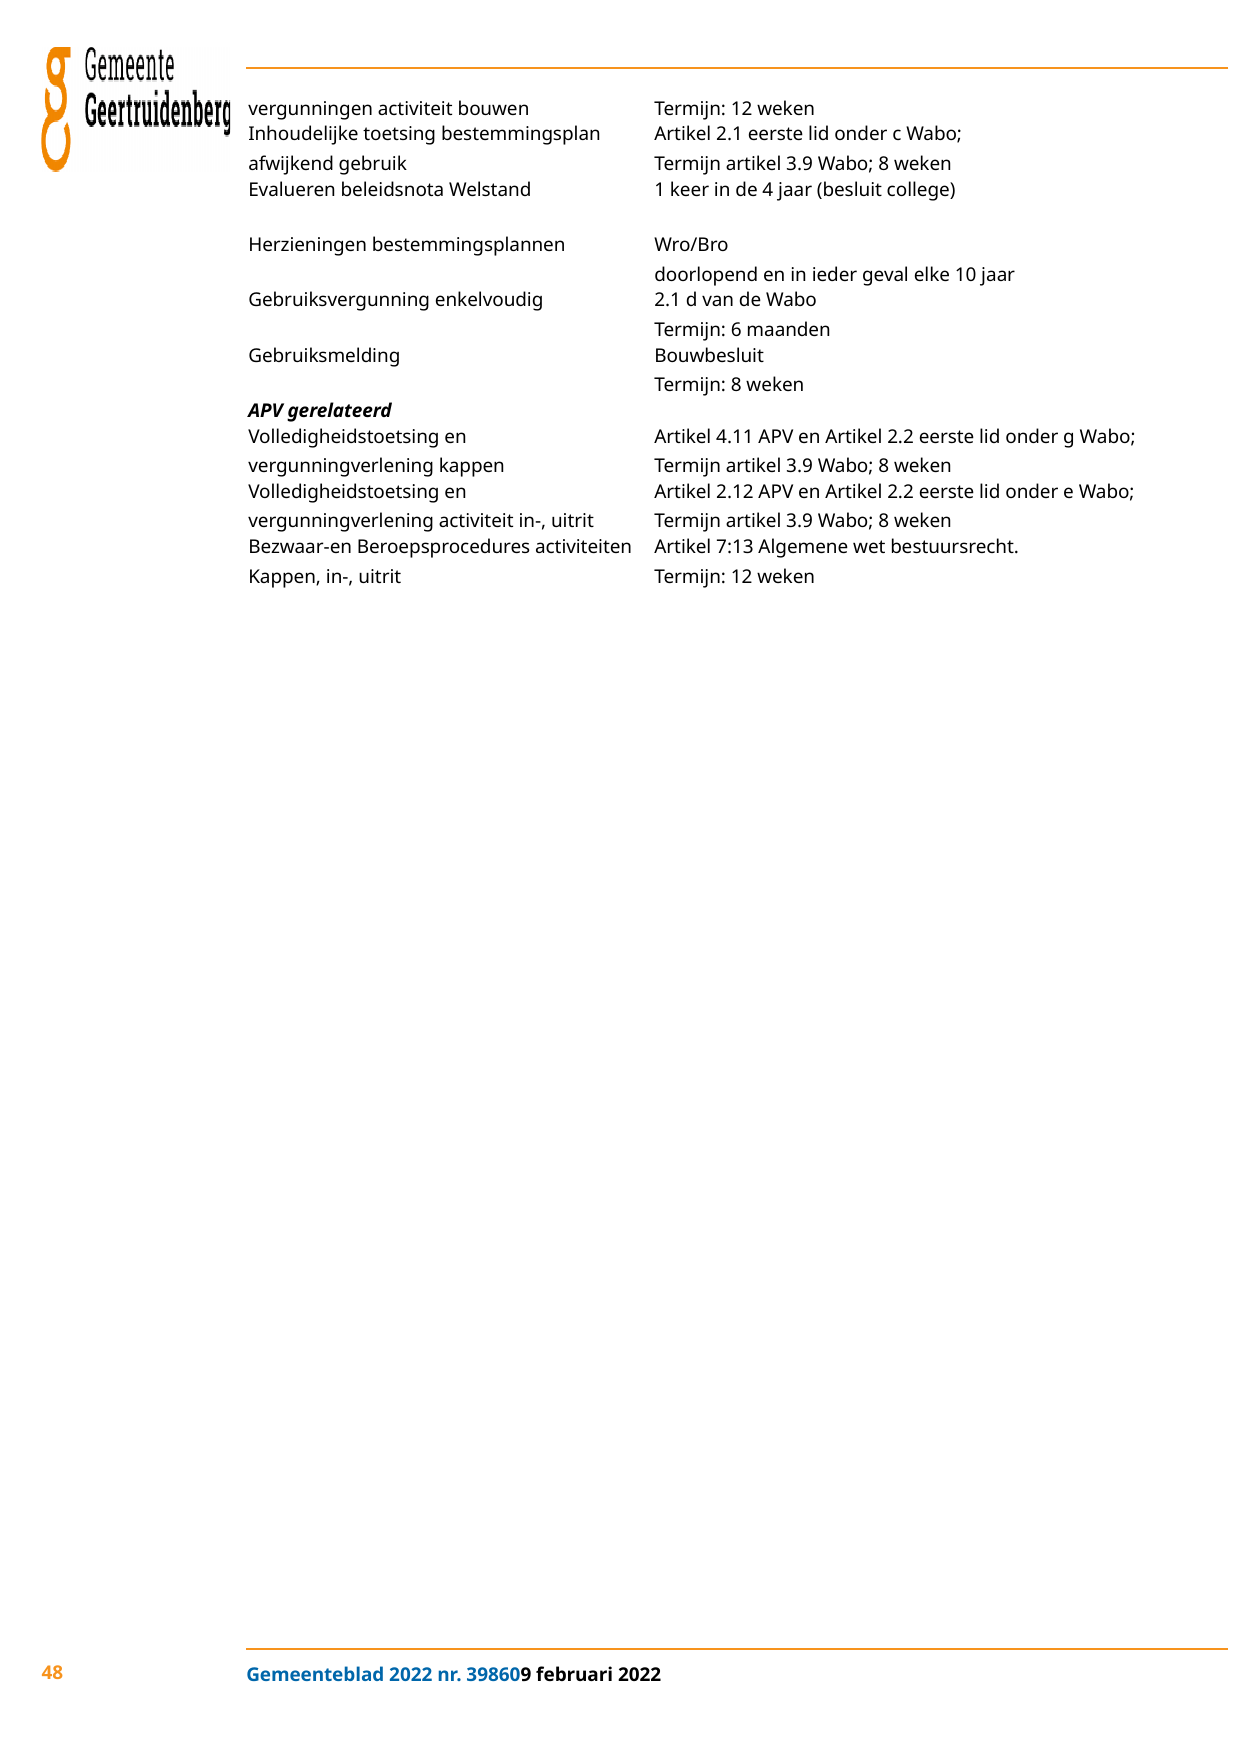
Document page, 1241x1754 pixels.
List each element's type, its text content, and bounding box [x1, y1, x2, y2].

table_cell vergunningen activiteit bouwen [248, 95, 654, 121]
table_cell 2.1 d van de Wabo Termijn: 6 maanden [654, 286, 1152, 342]
table_cell APV gerelateerd [248, 397, 654, 423]
picture [41, 47, 231, 172]
table_cell Bouwbesluit Termijn: 8 weken [654, 342, 1152, 397]
table_cell Artikel 2.1 eerste lid onder c Wabo; Termijn artikel 3.9 Wabo; 8 weken [654, 121, 1152, 176]
table_cell Evalueren beleidsnota Welstand [248, 176, 654, 231]
table_cell [654, 397, 1152, 423]
table_cell Termijn: 12 weken [654, 95, 1152, 121]
table_cell Volledigheidstoetsing en vergunningverlening kappen [248, 423, 654, 478]
table_cell Herzieningen bestemmingsplannen [248, 231, 654, 286]
table_cell 1 keer in de 4 jaar (besluit college) [654, 176, 1152, 231]
table_cell Wro/Bro doorlopend en in ieder geval elke 10 jaar [654, 231, 1152, 286]
table_cell Inhoudelijke toetsing bestemmingsplan afwijkend gebruik [248, 121, 654, 176]
table_cell Artikel 7:13 Algemene wet bestuursrecht. Termijn: 12 weken [654, 534, 1152, 589]
table_cell Gebruiksmelding [248, 342, 654, 397]
table_cell Bezwaar-en Beroepsprocedures activiteiten Kappen, in-, uitrit [248, 534, 654, 589]
table_cell Volledigheidstoetsing en vergunningverlening activiteit in-, uitrit [248, 478, 654, 533]
table_cell Artikel 4.11 APV en Artikel 2.2 eerste lid onder g Wabo; Termijn artikel 3.9 Wabo; 8 weken [654, 423, 1152, 478]
table_cell Artikel 2.12 APV en Artikel 2.2 eerste lid onder e Wabo; Termijn artikel 3.9 Wabo; 8 weken [654, 478, 1152, 533]
table_cell Gebruiksvergunning enkelvoudig [248, 286, 654, 342]
